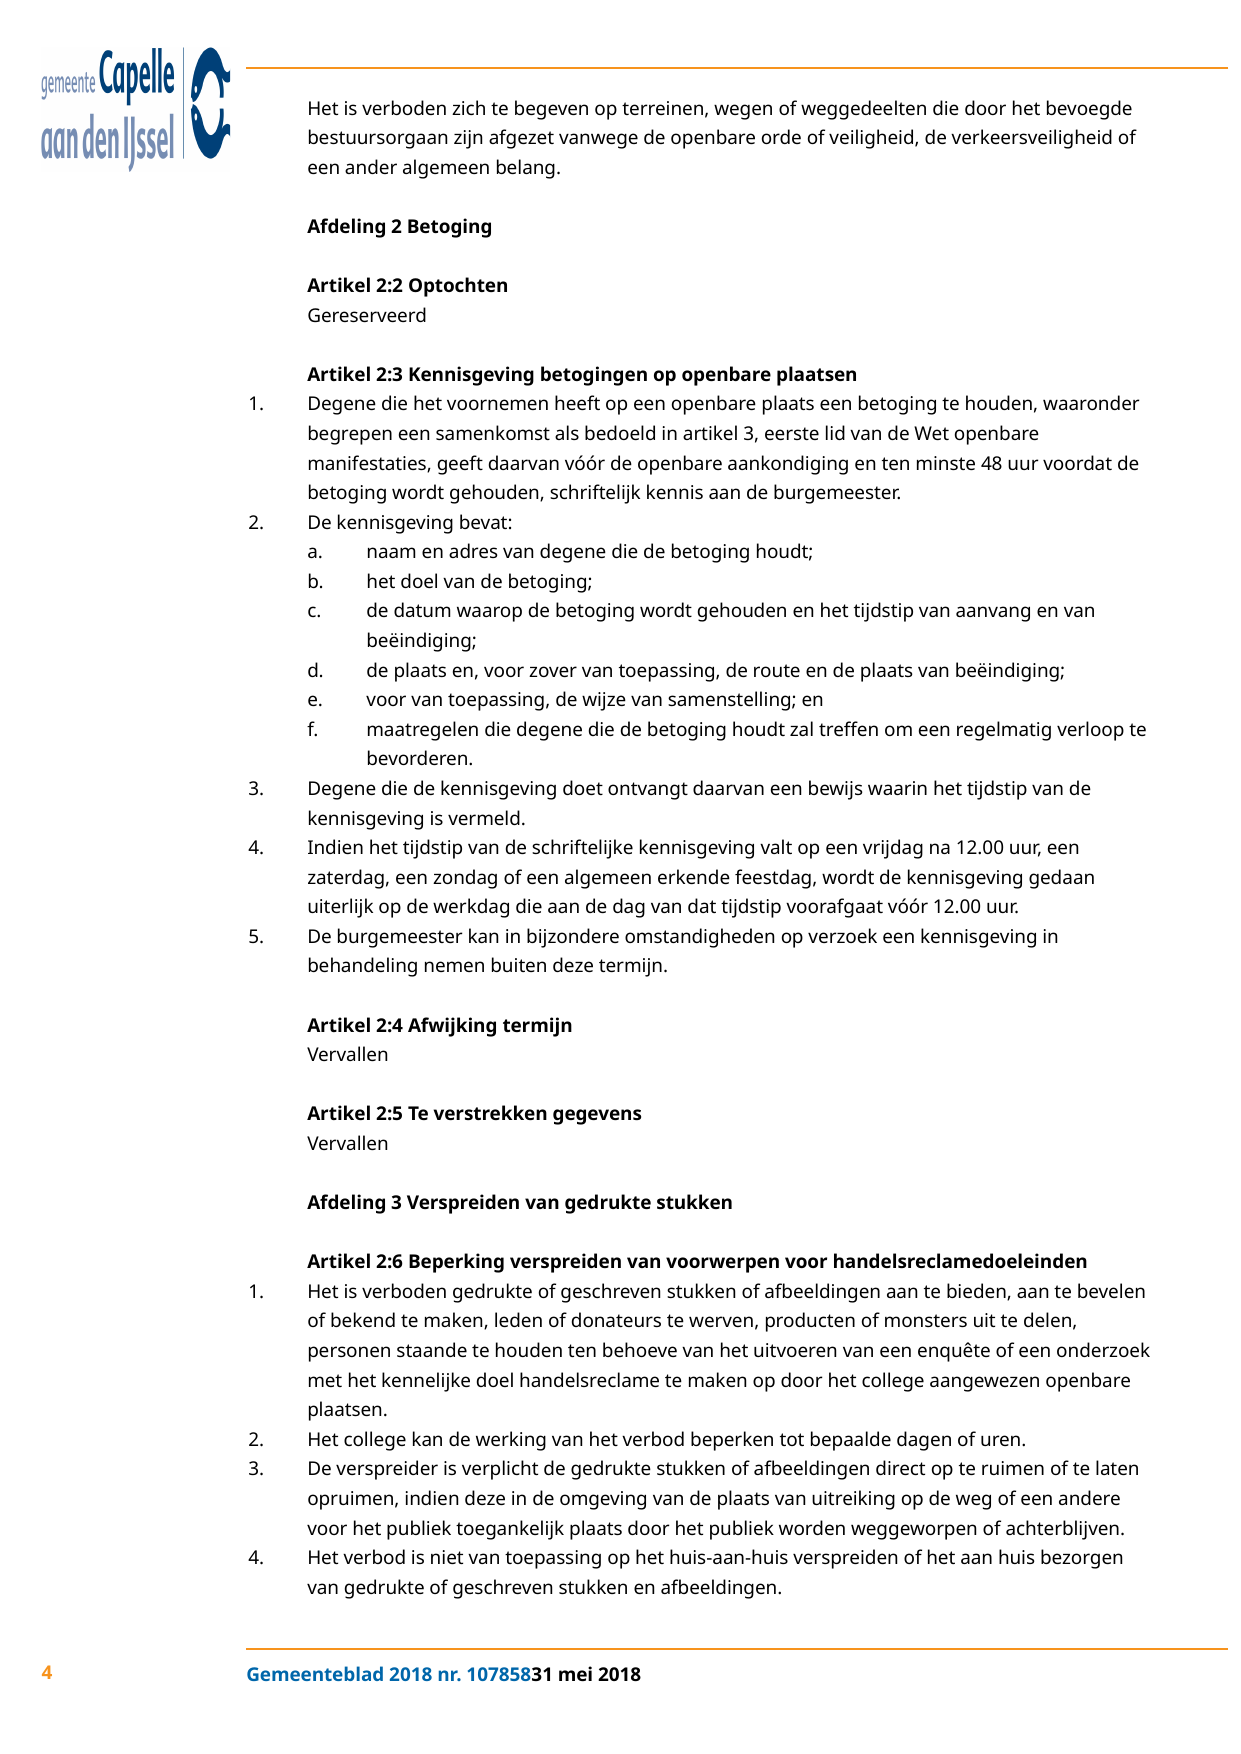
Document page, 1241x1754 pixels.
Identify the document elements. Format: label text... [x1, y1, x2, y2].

list Het is verboden gedrukte of geschreven stukken of afbeeldingen aan te bieden, aan te bevelen of bekend te maken, leden of donateurs te werven, producten of monsters uit te delen, personen staande te houden ten behoeve van het uitvoeren van een enquête of een onderzoek met het kennelijke doel handelsreclame te maken op door het college aangewezen openbare plaatsen. [248, 1278, 1152, 1422]
list Gereserveerd [248, 302, 1152, 328]
list het doel van de betoging; [307, 568, 1152, 594]
list naam en adres van degene die de betoging houdt; [307, 538, 1152, 564]
list De kennisgeving bevat: [248, 509, 1152, 535]
list Artikel 2:2 Optochten [248, 272, 1152, 298]
list Artikel 2:5 Te verstrekken gegevens [248, 1101, 1152, 1126]
list Artikel 2:3 Kennisgeving betogingen op openbare plaatsen [248, 361, 1152, 387]
list Afdeling 3 Verspreiden van gedrukte stukken [248, 1189, 1152, 1215]
list Het is verboden zich te begeven op terreinen, wegen of weggedeelten die door het bevoegde bestuursorgaan zijn afgezet vanwege de openbare orde of veiligheid, de verkeersveiligheid of een ander algemeen belang. [248, 95, 1152, 180]
list Degene die het voornemen heeft op een openbare plaats een betoging te houden, waaronder begrepen een samenkomst als bedoeld in artikel 3, eerste lid van de Wet openbare manifestaties, geeft daarvan vóór de openbare aankondiging en ten minste 48 uur voordat de betoging wordt gehouden, schriftelijk kennis aan de burgemeester. [248, 391, 1152, 505]
list Artikel 2:4 Afwijking termijn [248, 1012, 1152, 1038]
list De verspreider is verplicht de gedrukte stukken of afbeeldingen direct op te ruimen of te laten opruimen, indien deze in de omgeving van de plaats van uitreiking op de weg of een andere voor het publiek toegankelijk plaats door het publiek worden weggeworpen of achterblijven. [248, 1456, 1152, 1541]
list Indien het tijdstip van de schriftelijke kennisgeving valt op een vrijdag na 12.00 uur, een zaterdag, een zondag of een algemeen erkende feestdag, wordt de kennisgeving gedaan uiterlijk op de werkdag die aan de dag van dat tijdstip voorafgaat vóór 12.00 uur. [248, 834, 1152, 919]
list maatregelen die degene die de betoging houdt zal treffen om een regelmatig verloop te bevorderen. [307, 716, 1152, 771]
list De burgemeester kan in bijzondere omstandigheden op verzoek een kennisgeving in behandeling nemen buiten deze termijn. [248, 923, 1152, 978]
list Afdeling 2 Betoging [248, 213, 1152, 239]
list de datum waarop de betoging wordt gehouden en het tijdstip van aanvang en van beëindiging; [307, 598, 1152, 653]
list Vervallen [248, 1130, 1152, 1156]
picture [41, 47, 231, 172]
list Degene die de kennisgeving doet ontvangt daarvan een bewijs waarin het tijdstip van de kennisgeving is vermeld. [248, 775, 1152, 831]
list de plaats en, voor zover van toepassing, de route en de plaats van beëindiging; [307, 657, 1152, 683]
list Vervallen [248, 1041, 1152, 1067]
list Artikel 2:6 Beperking verspreiden van voorwerpen voor handelsreclamedoeleinden [248, 1248, 1152, 1274]
list Het college kan de werking van het verbod beperken tot bepaalde dagen of uren. [248, 1426, 1152, 1452]
list voor van toepassing, de wijze van samenstelling; en [307, 686, 1152, 712]
list Het verbod is niet van toepassing op het huis-aan-huis verspreiden of het aan huis bezorgen van gedrukte of geschreven stukken en afbeeldingen. [248, 1544, 1152, 1600]
